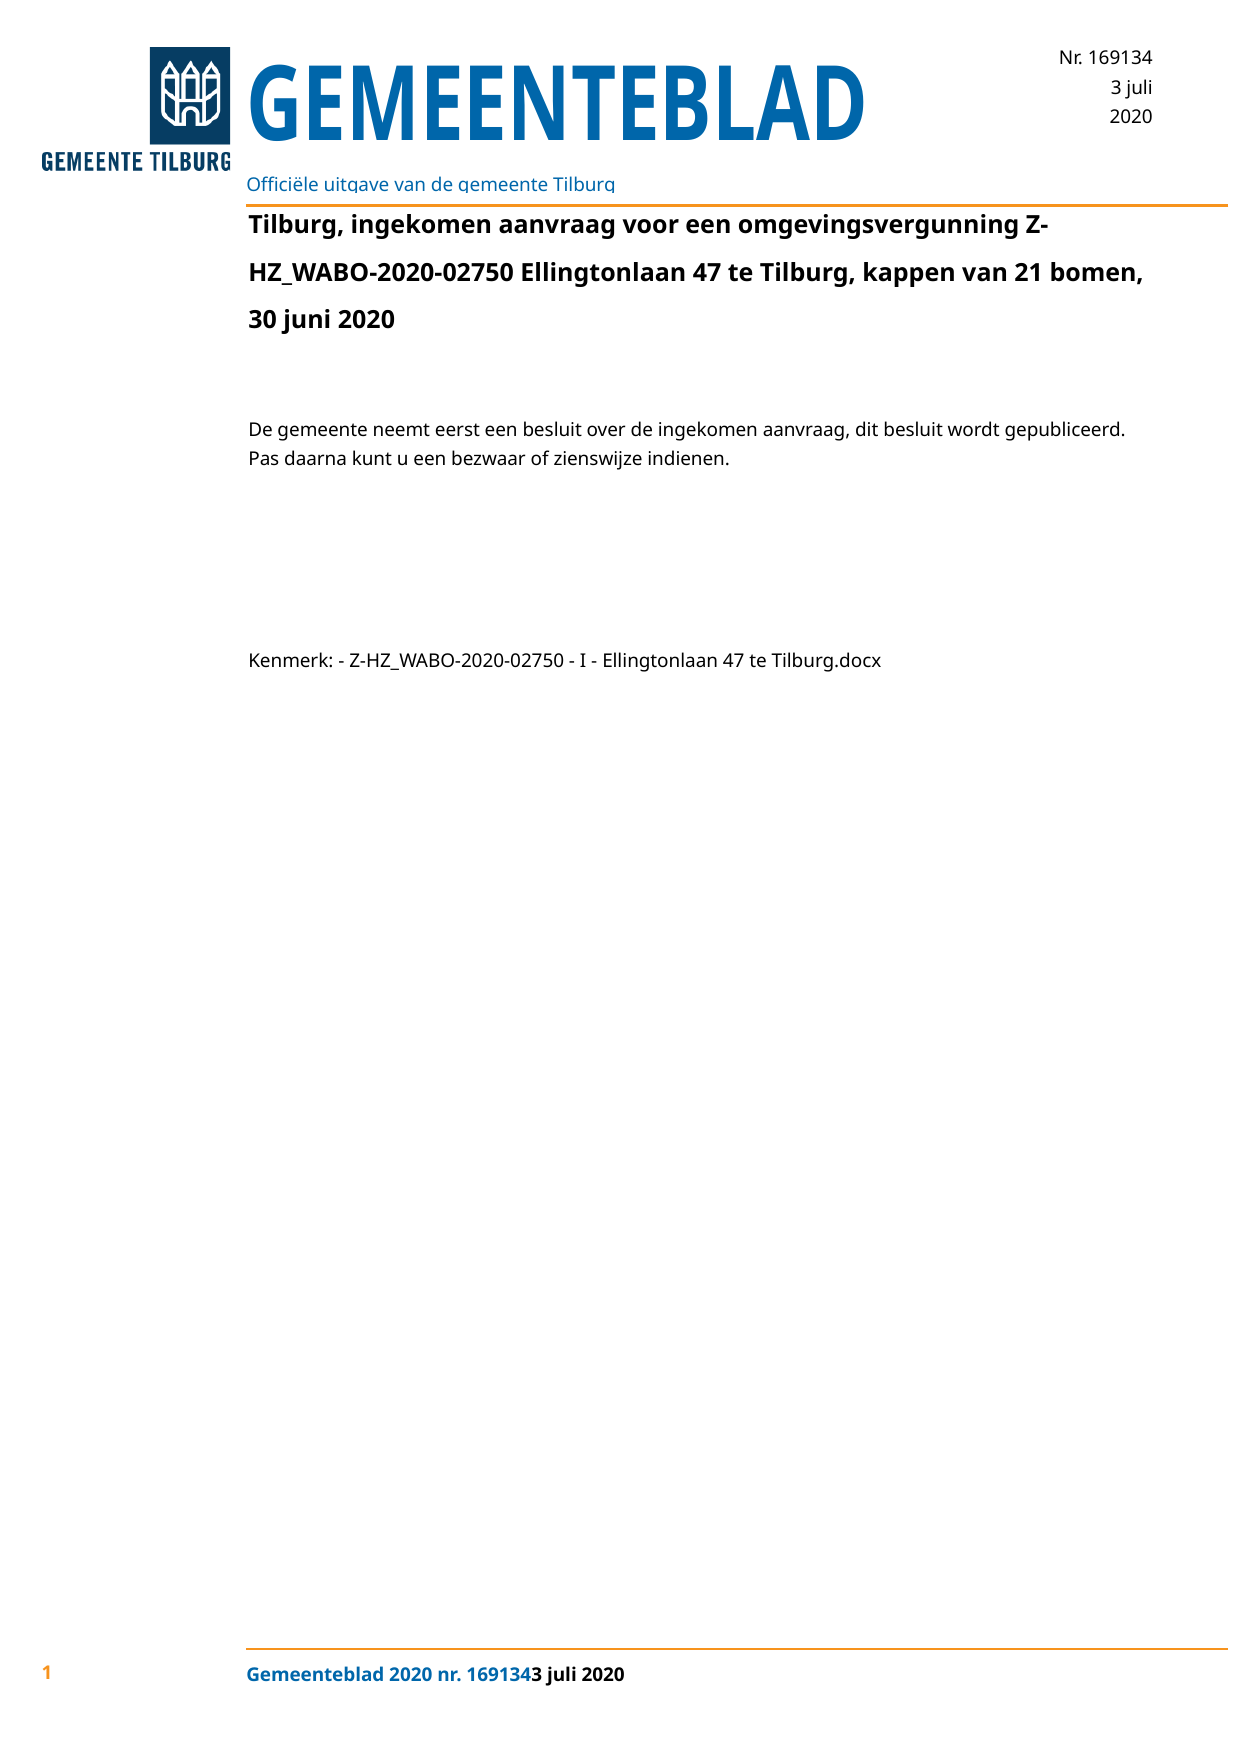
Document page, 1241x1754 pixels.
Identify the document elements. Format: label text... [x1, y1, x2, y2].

text Kenmerk: - Z-HZ_WABO-2020-02750 - I - Ellingtonlaan 47 te Tilburg.docx [248, 647, 1152, 673]
text Tilburg, ingekomen aanvraag voor een omgevingsvergunning Z-HZ_WABO-2020-02750 Ellingtonlaan 47 te Tilburg, kappen van 21 bomen, 30 juni 2020 [248, 207, 1152, 336]
picture [41, 47, 231, 172]
text De gemeente neemt eerst een besluit over de ingekomen aanvraag, dit besluit wordt gepubliceerd. Pas daarna kunt u een bezwaar of zienswijze indienen. [248, 416, 1152, 471]
